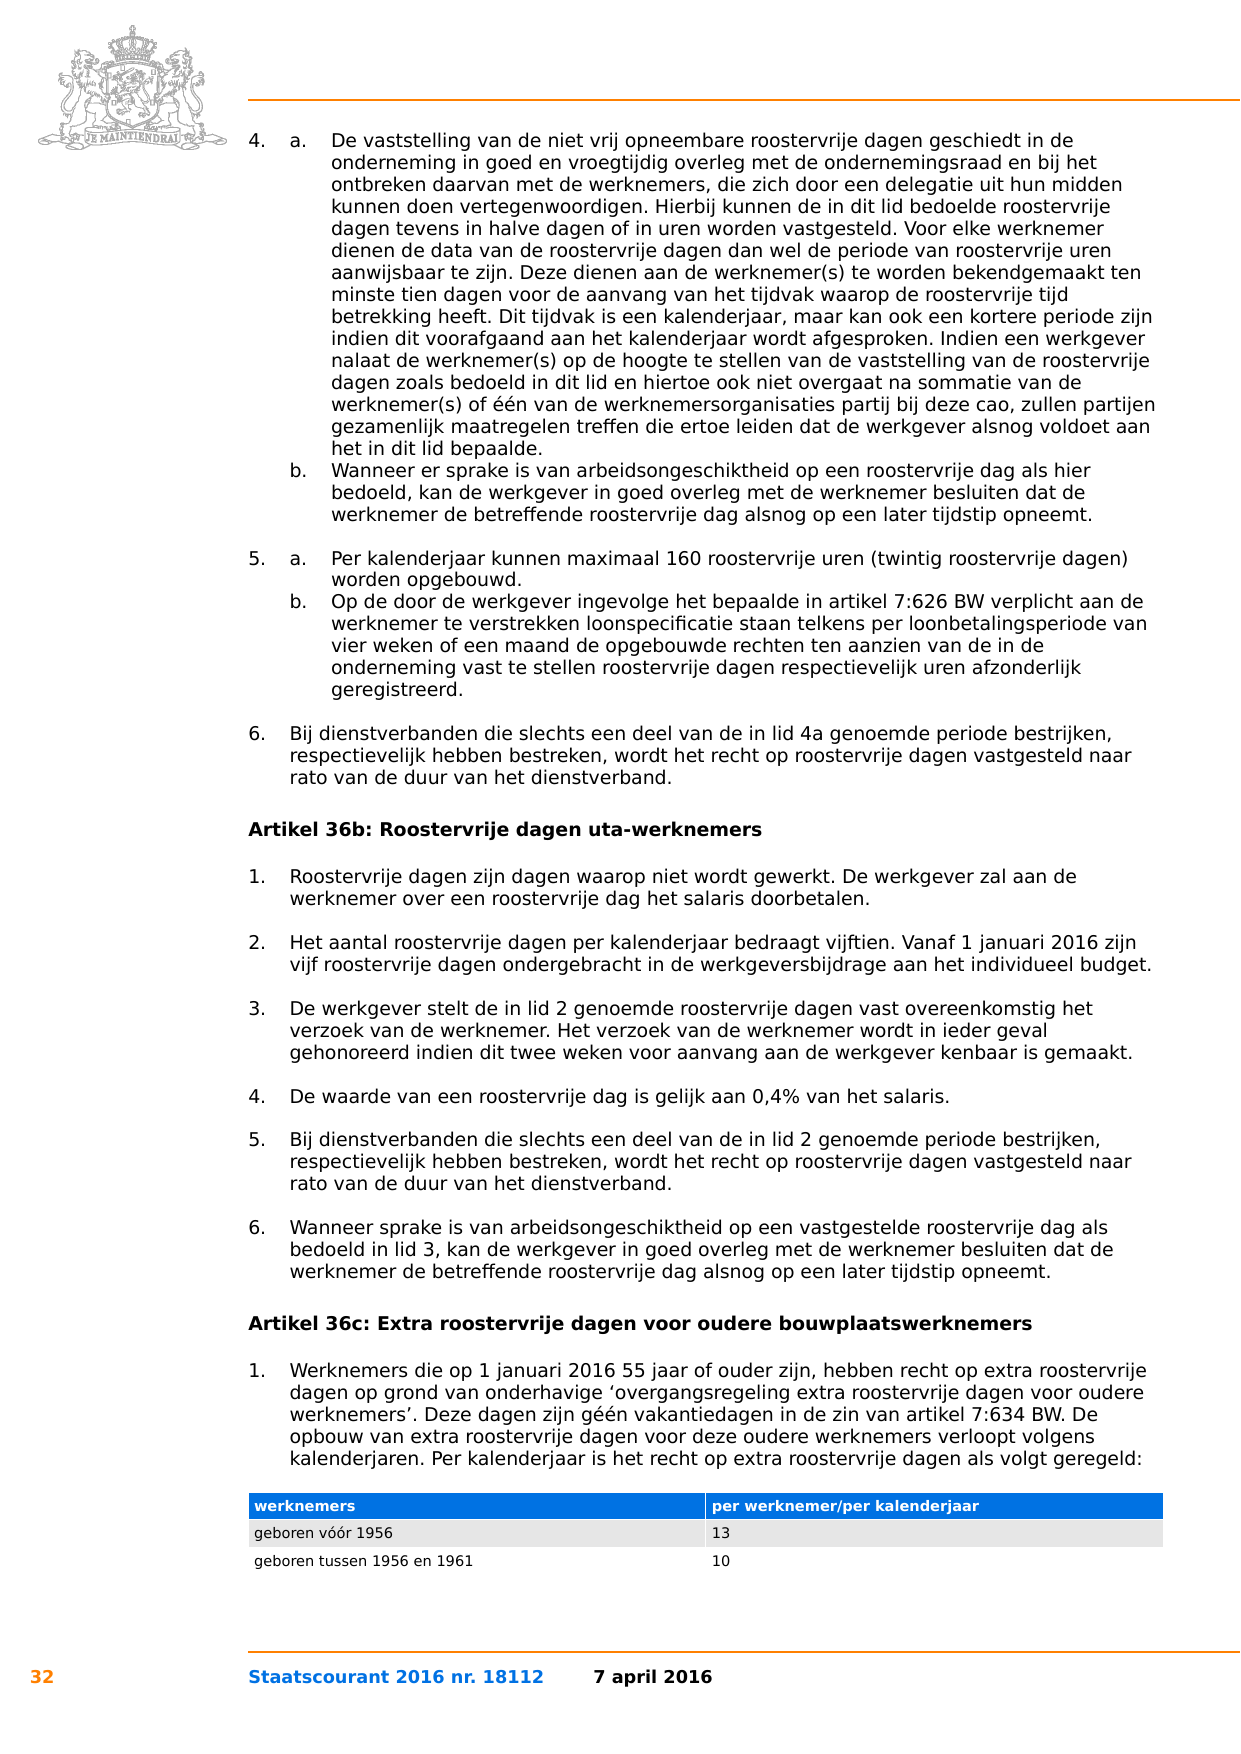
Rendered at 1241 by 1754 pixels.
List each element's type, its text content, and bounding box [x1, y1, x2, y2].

table_header werknemers [249, 1493, 705, 1519]
text 4. De waarde van een roostervrije dag is gelijk aan 0,4% van het salaris. [248, 1086, 1163, 1107]
text b. Op de door de werkgever ingevolge het bepaalde in artikel 7:626 BW verplicht aan de werknemer te verstrekken loonspecificatie staan telkens per loonbetalingsperiode van vier weken of een maand de opgebouwde rechten ten aanzien van de in de onderneming vast te stellen roostervrije dagen respectievelijk uren afzonderlijk geregistreerd. [289, 591, 1163, 701]
text 4. a. De vaststelling van de niet vrij opneembare roostervrije dagen geschiedt in de onderneming in goed en vroegtijdig overleg met de ondernemingsraad en bij het ontbreken daarvan met de werknemers, die zich door een delegatie uit hun midden kunnen doen vertegenwoordigen. Hierbij kunnen de in dit lid bedoelde roostervrije dagen tevens in halve dagen of in uren worden vastgesteld. Voor elke werknemer dienen de data van de roostervrije dagen dan wel de periode van roostervrije uren aanwijsbaar te zijn. Deze dienen aan de werknemer(s) te worden bekendgemaakt ten minste tien dagen voor de aanvang van het tijdvak waarop de roostervrije tijd betrekking heeft. Dit tijdvak is een kalenderjaar, maar kan ook een kortere periode zijn indien dit voorafgaand aan het kalenderjaar wordt afgesproken. Indien een werkgever nalaat de werknemer(s) op de hoogte te stellen van de vaststelling van de roostervrije dagen zoals bedoeld in dit lid en hiertoe ook niet overgaat na sommatie van de werknemer(s) of één van de werknemersorganisaties partij bij deze cao, zullen partijen gezamenlijk maatregelen treffen die ertoe leiden dat de werkgever alsnog voldoet aan het in dit lid bepaalde. [248, 130, 1163, 459]
table_cell geboren vóór 1956 [249, 1520, 705, 1547]
table_cell 10 [706, 1548, 1163, 1574]
text 6. Bij dienstverbanden die slechts een deel van de in lid 4a genoemde periode bestrijken, respectievelijk hebben bestreken, wordt het recht op roostervrije dagen vastgesteld naar rato van de duur van het dienstverband. [248, 723, 1163, 789]
subtitle Artikel 36b: Roostervrije dagen uta-werknemers [248, 819, 1163, 841]
text 1. Roostervrije dagen zijn dagen waarop niet wordt gewerkt. De werkgever zal aan de werknemer over een roostervrije dag het salaris doorbetalen. [248, 866, 1163, 910]
picture [38, 25, 227, 150]
text 3. De werkgever stelt de in lid 2 genoemde roostervrije dagen vast overeenkomstig het verzoek van de werknemer. Het verzoek van de werknemer wordt in ieder geval gehonoreerd indien dit twee weken voor aanvang aan de werkgever kenbaar is gemaakt. [248, 998, 1163, 1064]
text 1. Werknemers die op 1 januari 2016 55 jaar of ouder zijn, hebben recht op extra roostervrije dagen op grond van onderhavige ‘overgangsregeling extra roostervrije dagen voor oudere werknemers’. Deze dagen zijn géén vakantiedagen in de zin van artikel 7:634 BW. De opbouw van extra roostervrije dagen voor deze oudere werknemers verloopt volgens kalenderjaren. Per kalenderjaar is het recht op extra roostervrije dagen als volgt geregeld: [248, 1360, 1163, 1470]
table_cell geboren tussen 1956 en 1961 [249, 1548, 705, 1574]
text 5. a. Per kalenderjaar kunnen maximaal 160 roostervrije uren (twintig roostervrije dagen) worden opgebouwd. [248, 547, 1163, 591]
text 2. Het aantal roostervrije dagen per kalenderjaar bedraagt vijftien. Vanaf 1 januari 2016 zijn vijf roostervrije dagen ondergebracht in de werkgeversbijdrage aan het individueel budget. [248, 932, 1163, 976]
text 6. Wanneer sprake is van arbeidsongeschiktheid op een vastgestelde roostervrije dag als bedoeld in lid 3, kan de werkgever in goed overleg met de werknemer besluiten dat de werknemer de betreffende roostervrije dag alsnog op een later tijdstip opneemt. [248, 1217, 1163, 1283]
text b. Wanneer er sprake is van arbeidsongeschiktheid op een roostervrije dag als hier bedoeld, kan de werkgever in goed overleg met de werknemer besluiten dat de werknemer de betreffende roostervrije dag alsnog op een later tijdstip opneemt. [289, 459, 1163, 526]
table_cell 13 [706, 1520, 1163, 1547]
table_header per werknemer/per kalenderjaar [706, 1493, 1163, 1519]
subtitle Artikel 36c: Extra roostervrije dagen voor oudere bouwplaatswerknemers [248, 1313, 1163, 1335]
text 5. Bij dienstverbanden die slechts een deel van de in lid 2 genoemde periode bestrijken, respectievelijk hebben bestreken, wordt het recht op roostervrije dagen vastgesteld naar rato van de duur van het dienstverband. [248, 1129, 1163, 1195]
